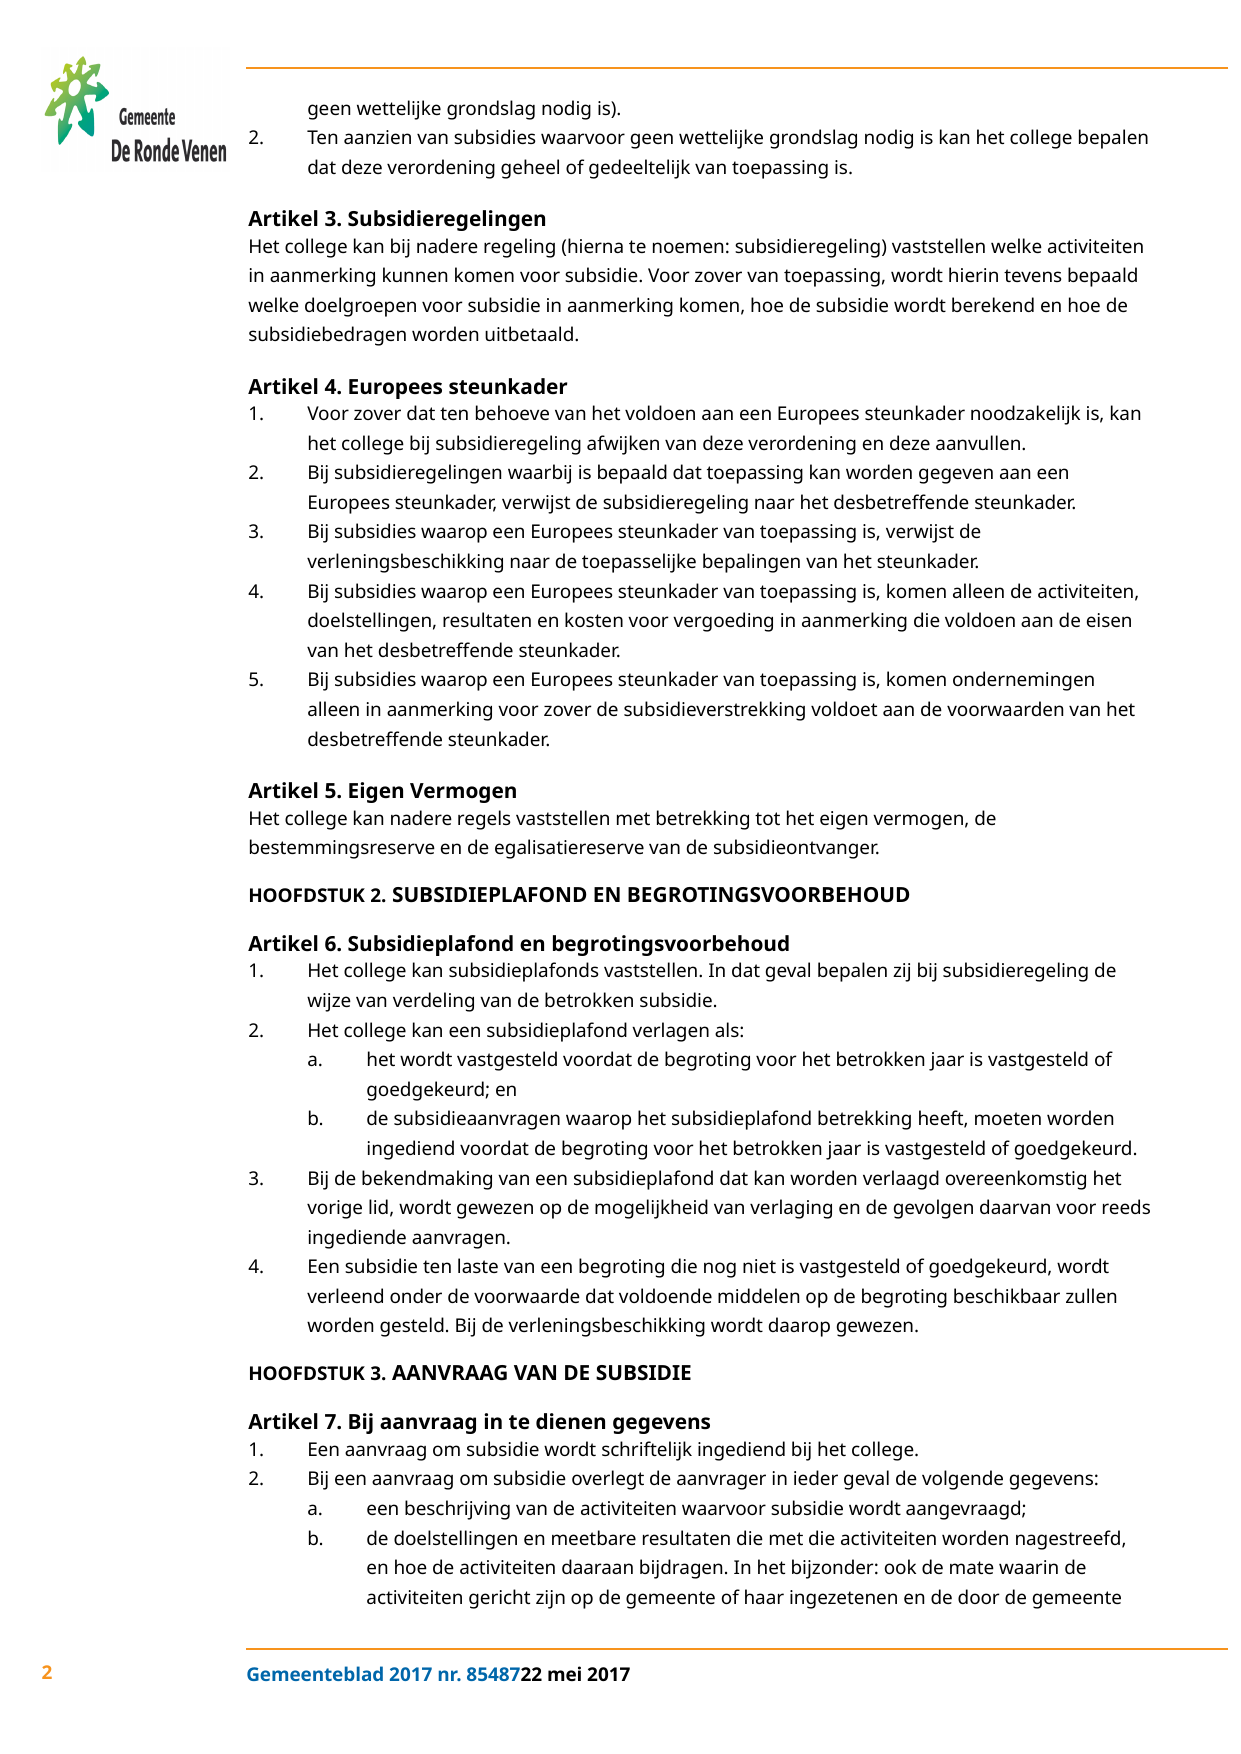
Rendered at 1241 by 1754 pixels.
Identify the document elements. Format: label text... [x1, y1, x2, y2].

text Artikel 7. Bij aanvraag in te dienen gegevens [248, 1407, 1152, 1436]
list een beschrijving van de activiteiten waarvoor subsidie wordt aangevraagd; [307, 1495, 1152, 1521]
text HOOFDSTUK 2. SUBSIDIEPLAFOND EN BEGROTINGSVOORBEHOUD [248, 880, 1152, 908]
list Het college kan subsidieplafonds vaststellen. In dat geval bepalen zij bij subsidieregeling de wijze van verdeling van de betrokken subsidie. [248, 958, 1152, 1013]
list de subsidieaanvragen waarop het subsidieplafond betrekking heeft, moeten worden ingediend voordat de begroting voor het betrokken jaar is vastgesteld of goedgekeurd. [307, 1106, 1152, 1161]
text Artikel 6. Subsidieplafond en begrotingsvoorbehoud [248, 929, 1152, 958]
list Bij subsidies waarop een Europees steunkader van toepassing is, komen alleen de activiteiten, doelstellingen, resultaten en kosten voor vergoeding in aanmerking die voldoen aan de eisen van het desbetreffende steunkader. [248, 578, 1152, 663]
text Artikel 4. Europees steunkader [248, 372, 1152, 400]
list Bij subsidies waarop een Europees steunkader van toepassing is, komen ondernemingen alleen in aanmerking voor zover de subsidieverstrekking voldoet aan de voorwaarden van het desbetreffende steunkader. [248, 667, 1152, 752]
list de doelstellingen en meetbare resultaten die met die activiteiten worden nagestreefd, en hoe de activiteiten daaraan bijdragen. In het bijzonder: ook de mate waarin de activiteiten gericht zijn op de gemeente of haar ingezetenen en de door de gemeente [307, 1525, 1152, 1609]
list Bij een aanvraag om subsidie overlegt de aanvrager in ieder geval de volgende gegevens: [248, 1466, 1152, 1491]
list het wordt vastgesteld voordat de begroting voor het betrokken jaar is vastgesteld of goedgekeurd; en [307, 1046, 1152, 1102]
text HOOFDSTUK 3. AANVRAAG VAN DE SUBSIDIE [248, 1358, 1152, 1387]
list Het college kan een subsidieplafond verlagen als: [248, 1017, 1152, 1042]
list Bij subsidies waarop een Europees steunkader van toepassing is, verwijst de verleningsbeschikking naar de toepasselijke bepalingen van het steunkader. [248, 519, 1152, 574]
list Voor zover dat ten behoeve van het voldoen aan een Europees steunkader noodzakelijk is, kan het college bij subsidieregeling afwijken van deze verordening en deze aanvullen. [248, 400, 1152, 456]
picture [41, 47, 231, 172]
text Het college kan nadere regels vaststellen met betrekking tot het eigen vermogen, de bestemmingsreserve en de egalisatiereserve van de subsidieontvanger. [248, 805, 1152, 860]
text Artikel 3. Subsidieregelingen [248, 204, 1152, 233]
list Bij subsidieregelingen waarbij is bepaald dat toepassing kan worden gegeven aan een Europees steunkader, verwijst de subsidieregeling naar het desbetreffende steunkader. [248, 459, 1152, 515]
list Ten aanzien van subsidies waarvoor geen wettelijke grondslag nodig is kan het college bepalen dat deze verordening geheel of gedeeltelijk van toepassing is. [248, 124, 1152, 180]
text Het college kan bij nadere regeling (hierna te noemen: subsidieregeling) vaststellen welke activiteiten in aanmerking kunnen komen voor subsidie. Voor zover van toepassing, wordt hierin tevens bepaald welke doelgroepen voor subsidie in aanmerking komen, hoe de subsidie wordt berekend en hoe de subsidiebedragen worden uitbetaald. [248, 233, 1152, 347]
list Bij de bekendmaking van een subsidieplafond dat kan worden verlaagd overeenkomstig het vorige lid, wordt gewezen op de mogelijkheid van verlaging en de gevolgen daarvan voor reeds ingediende aanvragen. [248, 1165, 1152, 1249]
text Artikel 5. Eigen Vermogen [248, 776, 1152, 805]
list geen wettelijke grondslag nodig is). [248, 95, 1152, 121]
list Een subsidie ten laste van een begroting die nog niet is vastgesteld of goedgekeurd, wordt verleend onder de voorwaarde dat voldoende middelen op de begroting beschikbaar zullen worden gesteld. Bij de verleningsbeschikking wordt daarop gewezen. [248, 1253, 1152, 1338]
list Een aanvraag om subsidie wordt schriftelijk ingediend bij het college. [248, 1436, 1152, 1462]
